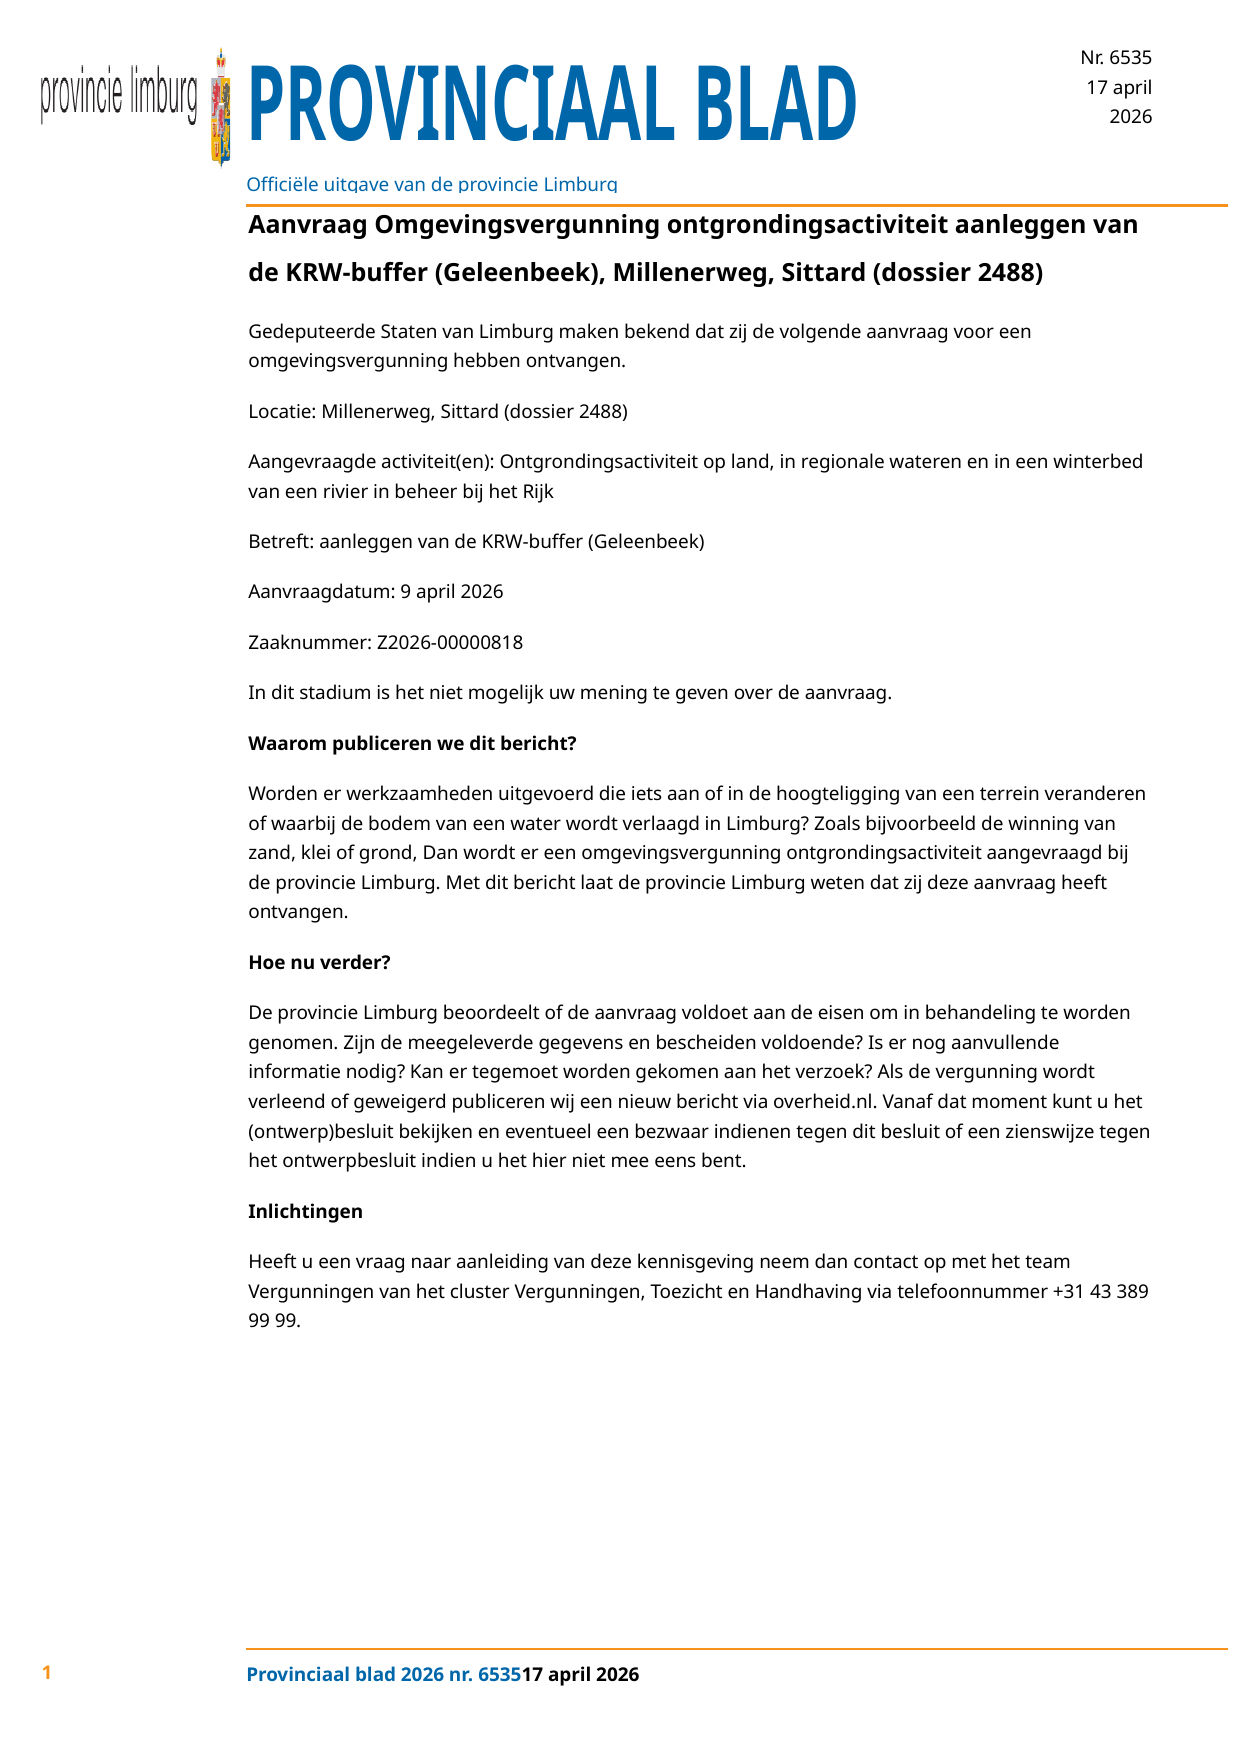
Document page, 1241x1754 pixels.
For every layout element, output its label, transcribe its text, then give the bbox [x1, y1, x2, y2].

text Waarom publiceren we dit bericht? [248, 730, 1152, 756]
text Inlichtingen [248, 1198, 1152, 1224]
picture [41, 47, 231, 172]
text Locatie: Millenerweg, Sittard (dossier 2488) [248, 398, 1152, 424]
text In dit stadium is het niet mogelijk uw mening te geven over de aanvraag. [248, 679, 1152, 705]
text Worden er werkzaamheden uitgevoerd die iets aan of in de hoogteligging van een terrein veranderen of waarbij de bodem van een water wordt verlaagd in Limburg? Zoals bijvoorbeeld de winning van zand, klei of grond, Dan wordt er een omgevingsvergunning ontgrondingsactiviteit aangevraagd bij de provincie Limburg. Met dit bericht laat de provincie Limburg weten dat zij deze aanvraag heeft ontvangen. [248, 780, 1152, 924]
text Aangevraagde activiteit(en): Ontgrondingsactiviteit op land, in regionale wateren en in een winterbed van een rivier in beheer bij het Rijk [248, 448, 1152, 504]
text Gedeputeerde Staten van Limburg maken bekend dat zij de volgende aanvraag voor een omgevingsvergunning hebben ontvangen. [248, 318, 1152, 373]
text Zaaknummer: Z2026-00000818 [248, 629, 1152, 655]
text Hoe nu verder? [248, 949, 1152, 975]
text Betreft: aanleggen van de KRW-buffer (Geleenbeek) [248, 528, 1152, 554]
text Heeft u een vraag naar aanleiding van deze kennisgeving neem dan contact op met het team Vergunningen van het cluster Vergunningen, Toezicht en Handhaving via telefoonnummer +31 43 389 99 99. [248, 1248, 1152, 1333]
text Aanvraagdatum: 9 april 2026 [248, 579, 1152, 604]
text Aanvraag Omgevingsvergunning ontgrondingsactiviteit aanleggen van de KRW-buffer (Geleenbeek), Millenerweg, Sittard (dossier 2488) [248, 207, 1152, 288]
text De provincie Limburg beoordeelt of de aanvraag voldoet aan de eisen om in behandeling te worden genomen. Zijn de meegeleverde gegevens en bescheiden voldoende? Is er nog aanvullende informatie nodig? Kan er tegemoet worden gekomen aan het verzoek? Als de vergunning wordt verleend of geweigerd publiceren wij een nieuw bericht via overheid.nl. Vanaf dat moment kunt u het (ontwerp)besluit bekijken en eventueel een bezwaar indienen tegen dit besluit of een zienswijze tegen het ontwerpbesluit indien u het hier niet mee eens bent. [248, 999, 1152, 1173]
